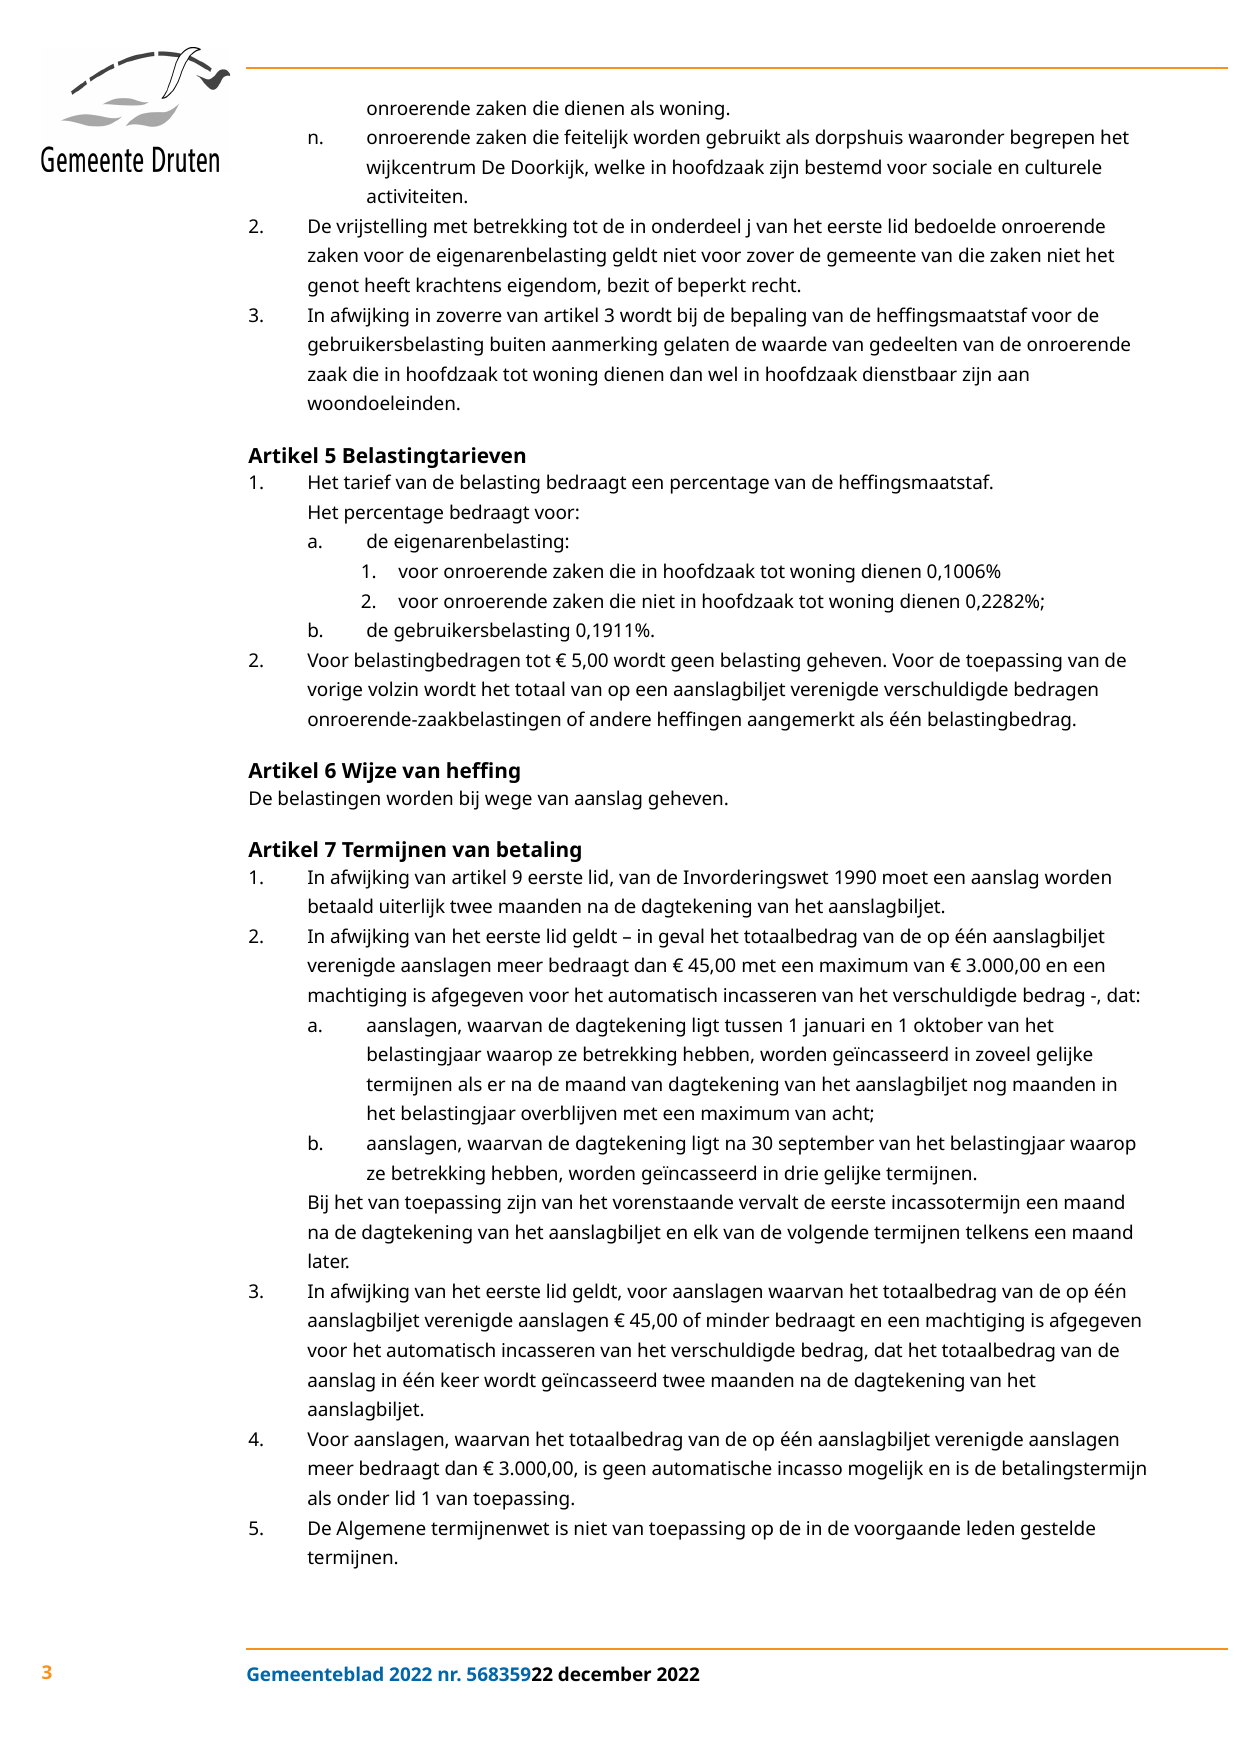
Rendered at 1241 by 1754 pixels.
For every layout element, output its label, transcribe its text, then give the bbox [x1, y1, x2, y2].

list In afwijking van artikel 9 eerste lid, van de Invorderingswet 1990 moet een aanslag worden betaald uiterlijk twee maanden na de dagtekening van het aanslagbiljet. [248, 864, 1152, 919]
text Artikel 7 Termijnen van betaling [248, 835, 1152, 864]
list Voor aanslagen, waarvan het totaalbedrag van de op één aanslagbiljet verenigde aanslagen meer bedraagt dan € 3.000,00, is geen automatische incasso mogelijk en is de betalingstermijn als onder lid 1 van toepassing. [248, 1426, 1152, 1511]
list de eigenarenbelasting: [307, 529, 1152, 554]
list de gebruikersbelasting 0,1911%. [307, 617, 1152, 643]
text Artikel 5 Belastingtarieven [248, 441, 1152, 469]
text De belastingen worden bij wege van aanslag geheven. [248, 785, 1152, 811]
list Het tarief van de belasting bedraagt een percentage van de heffingsmaatstaf. [248, 469, 1152, 495]
list De vrijstelling met betrekking tot de in onderdeel j van het eerste lid bedoelde onroerende zaken voor de eigenarenbelasting geldt niet voor zover de gemeente van die zaken niet het genot heeft krachtens eigendom, bezit of beperkt recht. [248, 213, 1152, 298]
list onroerende zaken die feitelijk worden gebruikt als dorpshuis waaronder begrepen het wijkcentrum De Doorkijk, welke in hoofdzaak zijn bestemd voor sociale en culturele activiteiten. [307, 124, 1152, 209]
list Voor belastingbedragen tot € 5,00 wordt geen belasting geheven. Voor de toepassing van de vorige volzin wordt het totaal van op een aanslagbiljet verenigde verschuldigde bedragen onroerende-zaakbelastingen of andere heffingen aangemerkt als één belastingbedrag. [248, 647, 1152, 732]
list De Algemene termijnenwet is niet van toepassing op de in de voorgaande leden gestelde termijnen. [248, 1515, 1152, 1570]
list In afwijking van het eerste lid geldt – in geval het totaalbedrag van de op één aanslagbiljet verenigde aanslagen meer bedraagt dan € 45,00 met een maximum van € 3.000,00 en een machtiging is afgegeven voor het automatisch incasseren van het verschuldigde bedrag -, dat: [248, 923, 1152, 1008]
list In afwijking in zoverre van artikel 3 wordt bij de bepaling van de heffingsmaatstaf voor de gebruikersbelasting buiten aanmerking gelaten de waarde van gedeelten van de onroerende zaak die in hoofdzaak tot woning dienen dan wel in hoofdzaak dienstbaar zijn aan woondoeleinden. [248, 302, 1152, 416]
list Bij het van toepassing zijn van het vorenstaande vervalt de eerste incassotermijn een maand na de dagtekening van het aanslagbiljet en elk van de volgende termijnen telkens een maand later. [248, 1189, 1152, 1274]
list voor onroerende zaken die in hoofdzaak tot woning dienen 0,1006% [361, 558, 1152, 584]
list voor onroerende zaken die niet in hoofdzaak tot woning dienen 0,2282%; [361, 588, 1152, 613]
list onroerende zaken die dienen als woning. [307, 95, 1152, 121]
list Het percentage bedraagt voor: [248, 499, 1152, 525]
picture [41, 47, 231, 172]
list aanslagen, waarvan de dagtekening ligt na 30 september van het belastingjaar waarop ze betrekking hebben, worden geïncasseerd in drie gelijke termijnen. [307, 1130, 1152, 1185]
list aanslagen, waarvan de dagtekening ligt tussen 1 januari en 1 oktober van het belastingjaar waarop ze betrekking hebben, worden geïncasseerd in zoveel gelijke termijnen als er na de maand van dagtekening van het aanslagbiljet nog maanden in het belastingjaar overblijven met een maximum van acht; [307, 1012, 1152, 1126]
text Artikel 6 Wijze van heffing [248, 757, 1152, 785]
list In afwijking van het eerste lid geldt, voor aanslagen waarvan het totaalbedrag van de op één aanslagbiljet verenigde aanslagen € 45,00 of minder bedraagt en een machtiging is afgegeven voor het automatisch incasseren van het verschuldigde bedrag, dat het totaalbedrag van de aanslag in één keer wordt geïncasseerd twee maanden na de dagtekening van het aanslagbiljet. [248, 1278, 1152, 1422]
